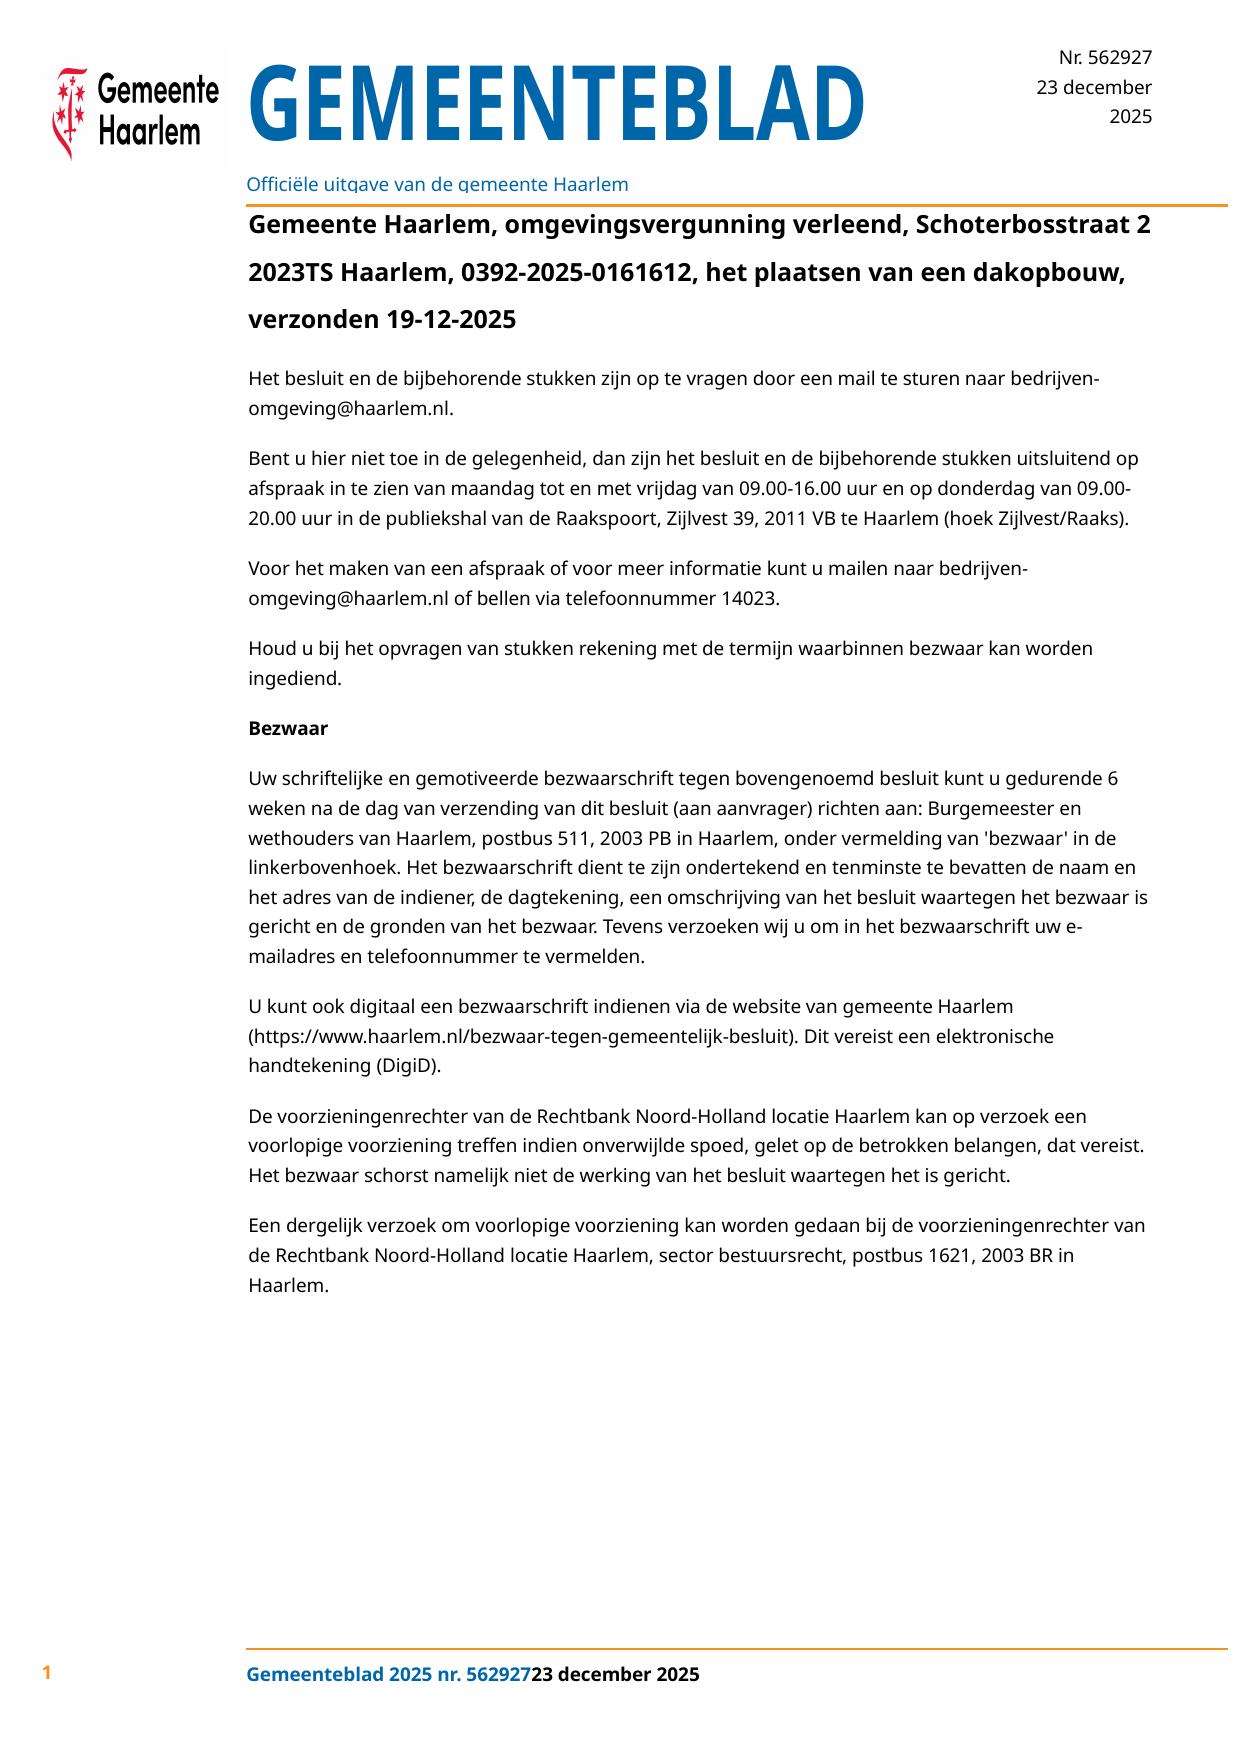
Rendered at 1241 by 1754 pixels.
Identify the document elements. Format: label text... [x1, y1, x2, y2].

text Houd u bij het opvragen van stukken rekening met de termijn waarbinnen bezwaar kan worden ingediend. [248, 635, 1152, 690]
text De voorzieningenrechter van de Rechtbank Noord-Holland locatie Haarlem kan op verzoek een voorlopige voorziening treffen indien onverwijlde spoed, gelet op de betrokken belangen, dat vereist. Het bezwaar schorst namelijk niet de werking van het besluit waartegen het is gericht. [248, 1103, 1152, 1188]
text Bezwaar [248, 715, 1152, 741]
text U kunt ook digitaal een bezwaarschrift indienen via de website van gemeente Haarlem (https://www.haarlem.nl/bezwaar-tegen-gemeentelijk-besluit). Dit vereist een elektronische handtekening (DigiD). [248, 993, 1152, 1078]
text Een dergelijk verzoek om voorlopige voorziening kan worden gedaan bij de voorzieningenrechter van de Rechtbank Noord-Holland locatie Haarlem, sector bestuursrecht, postbus 1621, 2003 BR in Haarlem. [248, 1213, 1152, 1297]
text Gemeente Haarlem, omgevingsvergunning verleend, Schoterbosstraat 2 2023TS Haarlem, 0392-2025-0161612, het plaatsen van een dakopbouw, verzonden 19-12-2025 [248, 207, 1152, 336]
text Het besluit en de bijbehorende stukken zijn op te vragen door een mail te sturen naar bedrijven-omgeving@haarlem.nl. [248, 366, 1152, 421]
picture [41, 47, 231, 172]
text Voor het maken van een afspraak of voor meer informatie kunt u mailen naar bedrijven-omgeving@haarlem.nl of bellen via telefoonnummer 14023. [248, 555, 1152, 610]
text Bent u hier niet toe in de gelegenheid, dan zijn het besluit en de bijbehorende stukken uitsluitend op afspraak in te zien van maandag tot en met vrijdag van 09.00-16.00 uur en op donderdag van 09.00-20.00 uur in de publiekshal van de Raakspoort, Zijlvest 39, 2011 VB te Haarlem (hoek Zijlvest/Raaks). [248, 446, 1152, 530]
text Uw schriftelijke en gemotiveerde bezwaarschrift tegen bovengenoemd besluit kunt u gedurende 6 weken na de dag van verzending van dit besluit (aan aanvrager) richten aan: Burgemeester en wethouders van Haarlem, postbus 511, 2003 PB in Haarlem, onder vermelding van 'bezwaar' in de linkerbovenhoek. Het bezwaarschrift dient te zijn ondertekend en tenminste te bevatten de naam en het adres van de indiener, de dagtekening, een omschrijving van het besluit waartegen het bezwaar is gericht en de gronden van het bezwaar. Tevens verzoeken wij u om in het bezwaarschrift uw e-mailadres en telefoonnummer te vermelden. [248, 766, 1152, 969]
